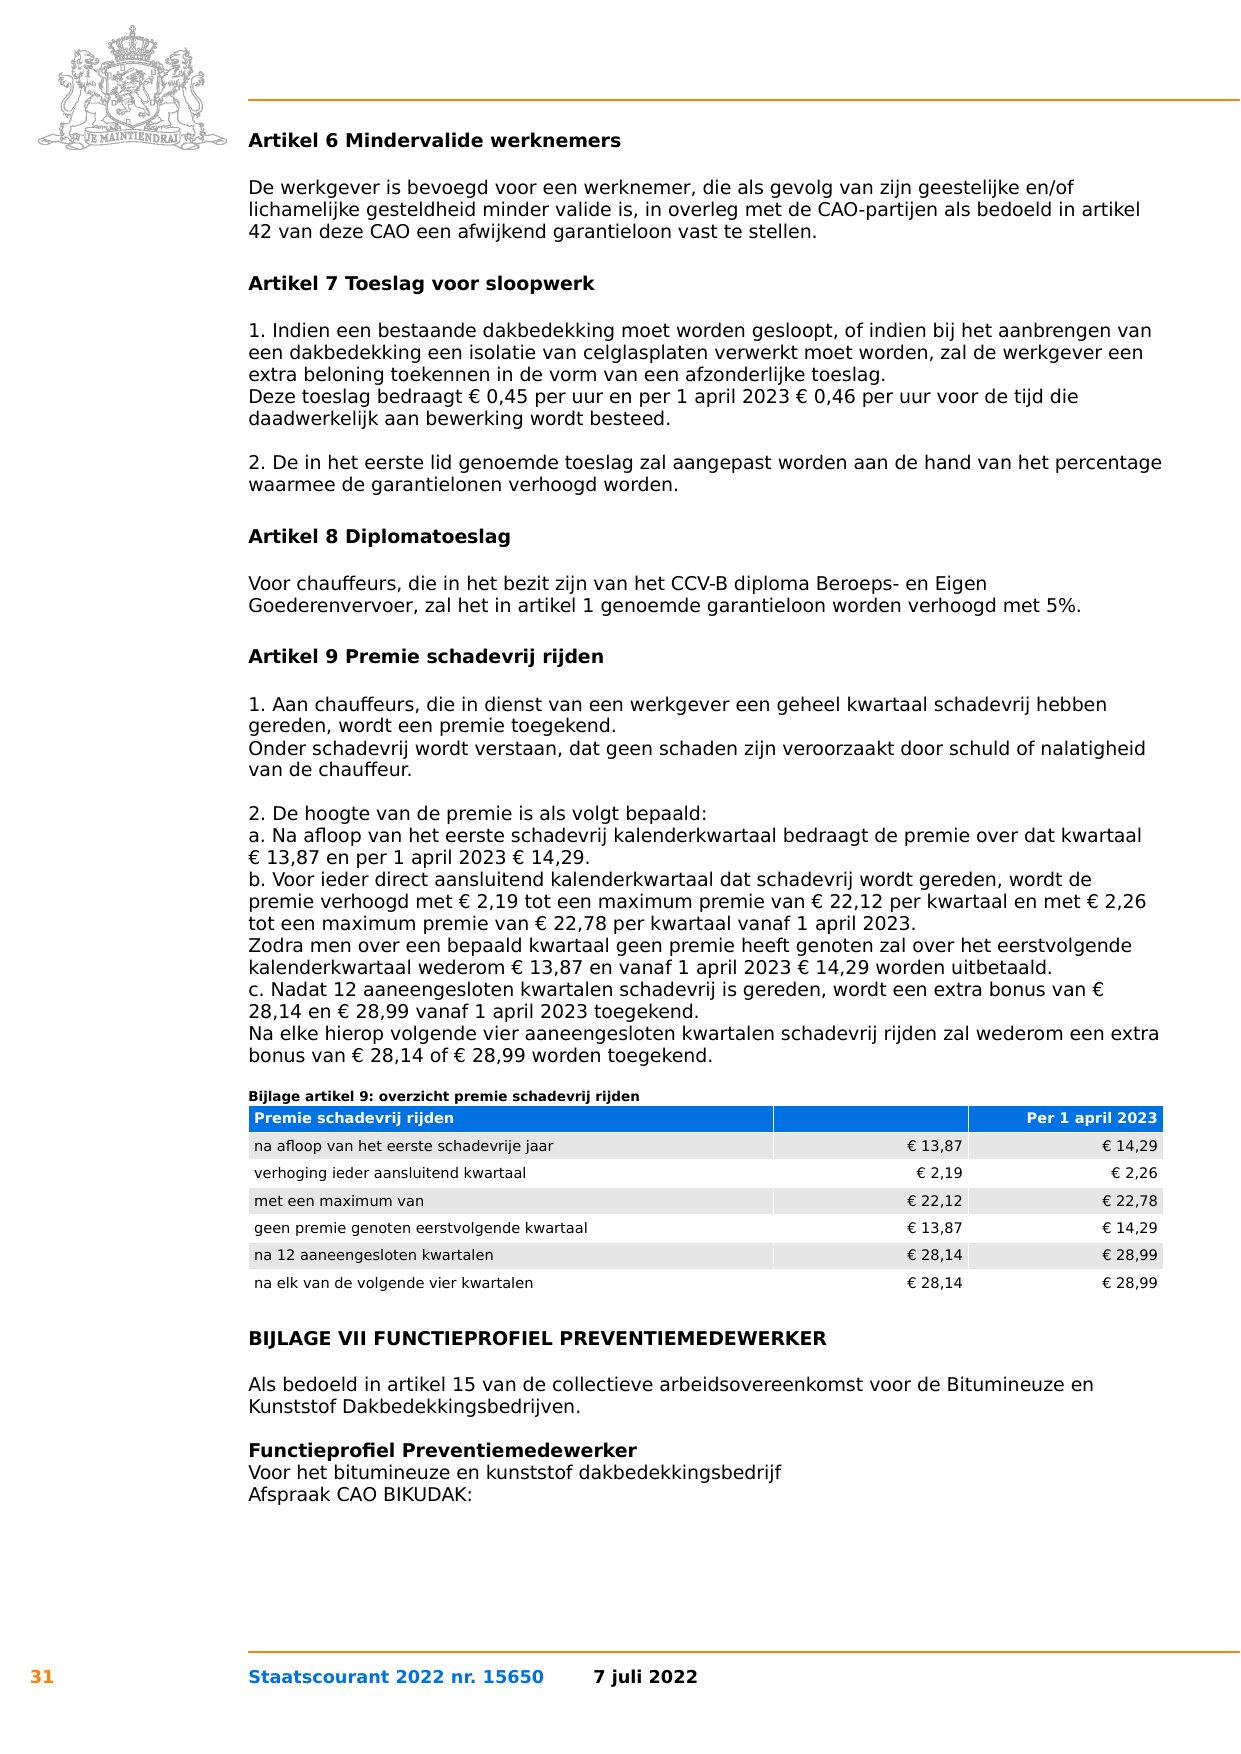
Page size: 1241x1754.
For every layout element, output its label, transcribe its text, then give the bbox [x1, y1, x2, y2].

table_cell € 14,29 [969, 1215, 1163, 1242]
text Deze toeslag bedraagt € 0,45 per uur en per 1 april 2023 € 0,46 per uur voor de tijd die daadwerkelijk aan bewerking wordt besteed. [248, 386, 1163, 430]
text Zodra men over een bepaald kwartaal geen premie heeft genoten zal over het eerstvolgende kalenderkwartaal wederom € 13,87 en vanaf 1 april 2023 € 14,29 worden uitbetaald. [248, 935, 1163, 979]
table_cell na elk van de volgende vier kwartalen [249, 1270, 773, 1296]
text Onder schadevrij wordt verstaan, dat geen schaden zijn veroorzaakt door schuld of nalatigheid van de chauffeur. [248, 737, 1163, 781]
text 1. Indien een bestaande dakbedekking moet worden gesloopt, of indien bij het aanbrengen van een dakbedekking een isolatie van celglasplaten verwerkt moet worden, zal de werkgever een extra beloning toekennen in de vorm van een afzonderlijke toeslag. [248, 320, 1163, 386]
table_cell € 2,19 [774, 1160, 968, 1187]
text a. Na afloop van het eerste schadevrij kalenderkwartaal bedraagt de premie over dat kwartaal € 13,87 en per 1 april 2023 € 14,29. [248, 825, 1163, 869]
table_cell met een maximum van [249, 1188, 773, 1214]
table_cell geen premie genoten eerstvolgende kwartaal [249, 1215, 773, 1242]
subtitle Artikel 6 Mindervalide werknemers [248, 130, 1163, 152]
subtitle Artikel 7 Toeslag voor sloopwerk [248, 273, 1163, 295]
text b. Voor ieder direct aansluitend kalenderkwartaal dat schadevrij wordt gereden, wordt de premie verhoogd met € 2,19 tot een maximum premie van € 22,12 per kwartaal en met € 2,26 tot een maximum premie van € 22,78 per kwartaal vanaf 1 april 2023. [248, 869, 1163, 935]
table_cell € 28,14 [774, 1243, 968, 1269]
table_cell € 28,99 [969, 1243, 1163, 1269]
table_header Bijlage artikel 9: overzicht premie schadevrij rijden [248, 1089, 1163, 1104]
subtitle BIJLAGE VII FUNCTIEPROFIEL PREVENTIEMEDEWERKER [248, 1327, 1163, 1349]
table_cell € 13,87 [774, 1133, 968, 1159]
table_cell na 12 aaneengesloten kwartalen [249, 1243, 773, 1269]
text Na elke hierop volgende vier aaneengesloten kwartalen schadevrij rijden zal wederom een extra bonus van € 28,14 of € 28,99 worden toegekend. [248, 1023, 1163, 1067]
table_cell na afloop van het eerste schadevrije jaar [249, 1133, 773, 1159]
text Voor het bitumineuze en kunststof dakbedekkingsbedrijf [248, 1462, 1163, 1484]
table_cell € 2,26 [969, 1160, 1163, 1187]
table_cell € 28,99 [969, 1270, 1163, 1296]
text 2. De in het eerste lid genoemde toeslag zal aangepast worden aan de hand van het percentage waarmee de garantielonen verhoogd worden. [248, 452, 1163, 496]
table_cell € 13,87 [774, 1215, 968, 1242]
text Afspraak CAO BIKUDAK: [248, 1484, 1163, 1506]
table_cell [774, 1106, 968, 1132]
subtitle Artikel 8 Diplomatoeslag [248, 526, 1163, 547]
table_cell € 22,78 [969, 1188, 1163, 1214]
table_cell Premie schadevrij rijden [249, 1106, 773, 1132]
table_cell € 14,29 [969, 1133, 1163, 1159]
text De werkgever is bevoegd voor een werknemer, die als gevolg van zijn geestelijke en/of lichamelijke gesteldheid minder valide is, in overleg met de CAO-partijen als bedoeld in artikel 42 van deze CAO een afwijkend garantieloon vast te stellen. [248, 177, 1163, 243]
text Voor chauffeurs, die in het bezit zijn van het CCV-B diploma Beroeps- en Eigen Goederenvervoer, zal het in artikel 1 genoemde garantieloon worden verhoogd met 5%. [248, 572, 1163, 616]
picture [38, 25, 227, 150]
subtitle Artikel 9 Premie schadevrij rijden [248, 646, 1163, 668]
text Functieprofiel Preventiemedewerker [248, 1440, 1163, 1462]
table_cell verhoging ieder aansluitend kwartaal [249, 1160, 773, 1187]
table_cell € 22,12 [774, 1188, 968, 1214]
table_cell € 28,14 [774, 1270, 968, 1296]
text 2. De hoogte van de premie is als volgt bepaald: [248, 803, 1163, 825]
text Als bedoeld in artikel 15 van de collectieve arbeidsovereenkomst voor de Bitumineuze en Kunststof Dakbedekkingsbedrijven. [248, 1374, 1163, 1418]
table_cell Per 1 april 2023 [969, 1106, 1163, 1132]
text 1. Aan chauffeurs, die in dienst van een werkgever een geheel kwartaal schadevrij hebben gereden, wordt een premie toegekend. [248, 693, 1163, 737]
text c. Nadat 12 aaneengesloten kwartalen schadevrij is gereden, wordt een extra bonus van € 28,14 en € 28,99 vanaf 1 april 2023 toegekend. [248, 979, 1163, 1023]
